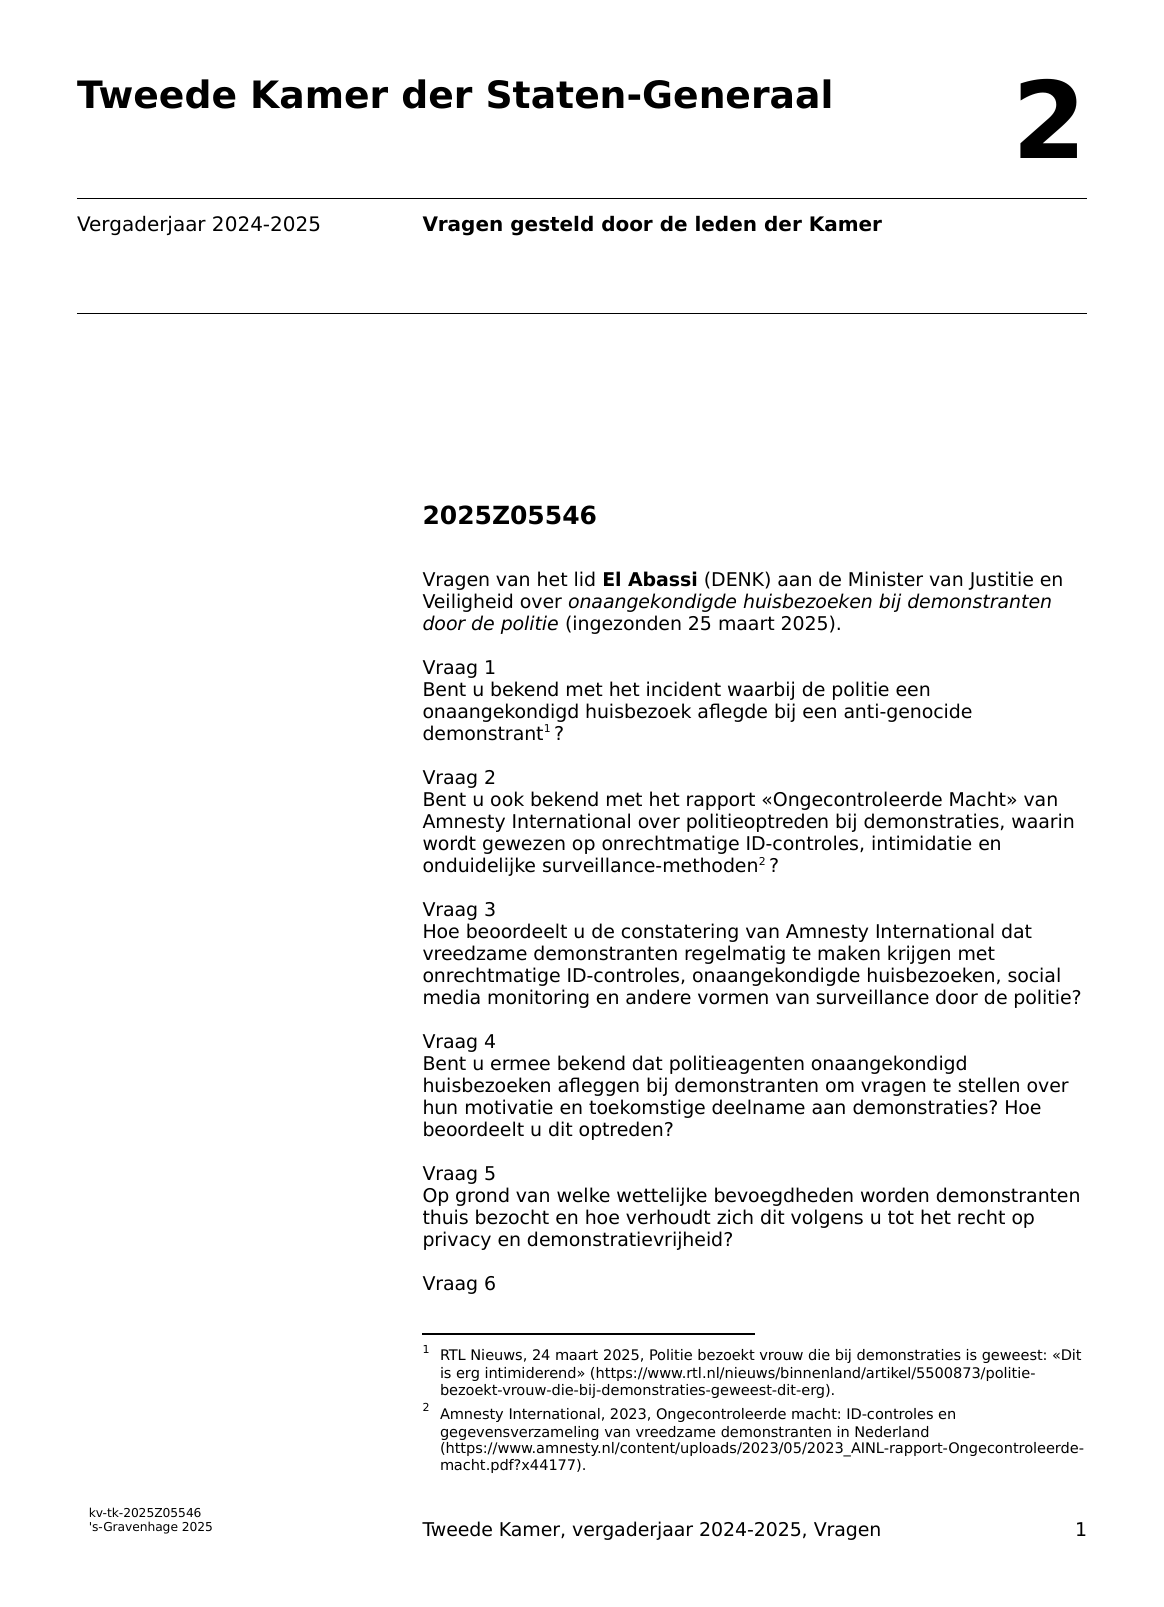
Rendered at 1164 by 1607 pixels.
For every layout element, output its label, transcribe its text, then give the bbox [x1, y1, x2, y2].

text Vraag 1 [422, 657, 1087, 679]
text Hoe beoordeelt u de constatering van Amnesty International dat vreedzame demonstranten regelmatig te maken krijgen met onrechtmatige ID-controles, onaangekondigde huisbezoeken, social media monitoring en andere vormen van surveillance door de politie? [422, 921, 1087, 1009]
text Vragen van het lid El Abassi (DENK) aan de Minister van Justitie en Veiligheid over onaangekondigde huisbezoeken bij demonstranten door de politie (ingezonden 25 maart 2025). [422, 569, 1087, 635]
text Vraag 6 [422, 1273, 1087, 1295]
text Vraag 5 [422, 1163, 1087, 1185]
table_header 2 [886, 59, 1087, 198]
text Vraag 3 [422, 899, 1087, 921]
text 2025Z05546 [422, 501, 1087, 531]
text 's-Gravenhage 2025 [88, 1520, 323, 1534]
text Amnesty International, 2023, Ongecontroleerde macht: ID-controles en gegevensverzameling van vreedzame demonstranten in Nederland (https://www.amnesty.nl/content/uploads/2023/05/2023_AINL-rapport-Ongecontroleerde-macht.pdf?x44177). [422, 1402, 1087, 1474]
table_cell Vragen gesteld door de leden der Kamer [422, 199, 1087, 313]
text Vraag 2 [422, 767, 1087, 789]
text RTL Nieuws, 24 maart 2025, Politie bezoekt vrouw die bij demonstraties is geweest: «Dit is erg intimiderend» (https://www.rtl.nl/nieuws/binnenland/artikel/5500873/politie-bezoekt-vrouw-die-bij-demonstraties-geweest-dit-erg). [422, 1343, 1087, 1399]
text kv-tk-2025Z05546 [88, 1506, 323, 1520]
table_cell Vergaderjaar 2024-2025 [77, 199, 422, 313]
table_header Tweede Kamer der Staten-Generaal [77, 59, 886, 198]
text Vraag 4 [422, 1031, 1087, 1053]
text Op grond van welke wettelijke bevoegdheden worden demonstranten thuis bezocht en hoe verhoudt zich dit volgens u tot het recht op privacy en demonstratievrijheid? [422, 1185, 1087, 1251]
text Bent u bekend met het incident waarbij de politie een onaangekondigd huisbezoek aflegde bij een anti-genocide demonstrant? [422, 679, 1087, 745]
text Bent u ermee bekend dat politieagenten onaangekondigd huisbezoeken afleggen bij demonstranten om vragen te stellen over hun motivatie en toekomstige deelname aan demonstraties? Hoe beoordeelt u dit optreden? [422, 1053, 1087, 1141]
text Bent u ook bekend met het rapport «Ongecontroleerde Macht» van Amnesty International over politieoptreden bij demonstraties, waarin wordt gewezen op onrechtmatige ID-controles, intimidatie en onduidelijke surveillance-methoden? [422, 789, 1087, 877]
